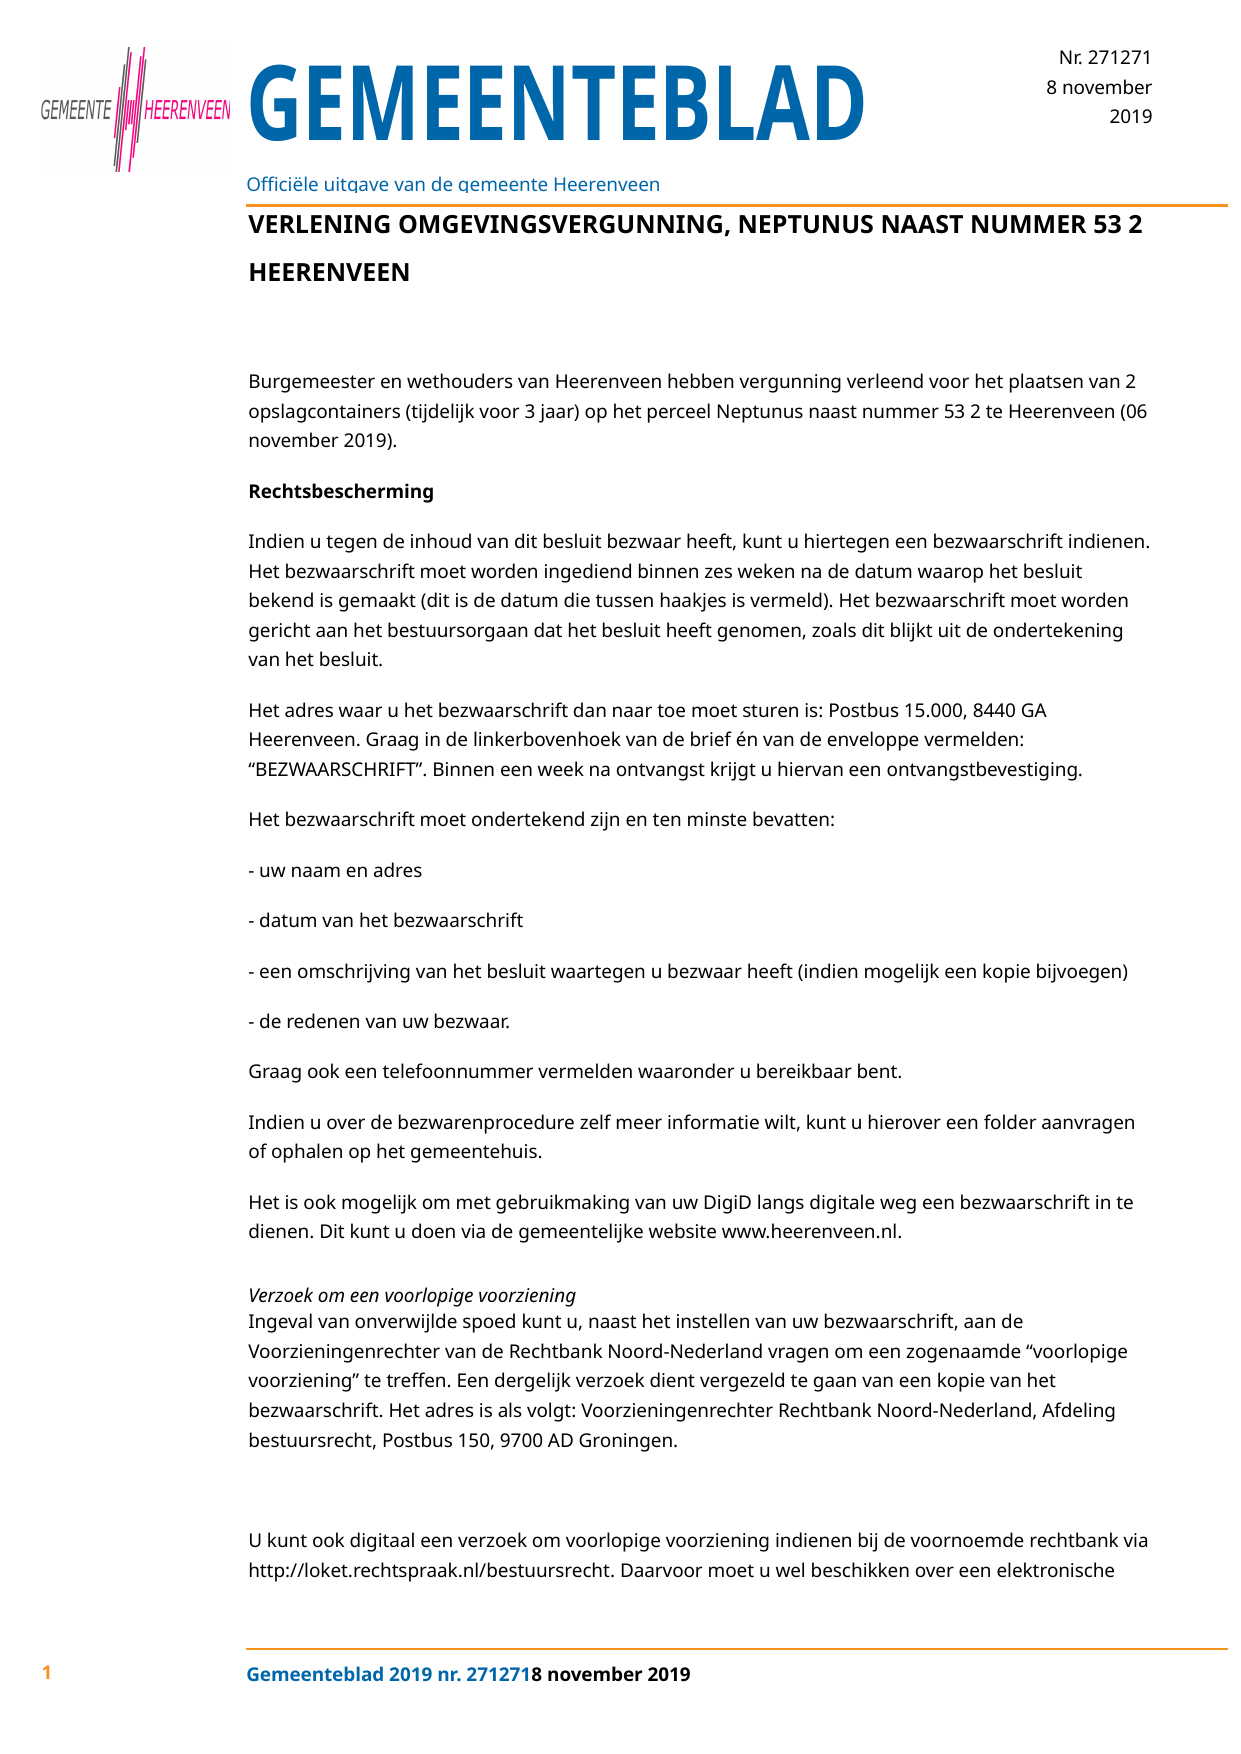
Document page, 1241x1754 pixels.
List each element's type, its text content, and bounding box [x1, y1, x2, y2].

text Burgemeester en wethouders van Heerenveen hebben vergunning verleend voor het plaatsen van 2 opslagcontainers (tijdelijk voor 3 jaar) op het perceel Neptunus naast nummer 53 2 te Heerenveen (06 november 2019). [248, 368, 1152, 453]
text Indien u over de bezwarenprocedure zelf meer informatie wilt, kunt u hierover een folder aanvragen of ophalen op het gemeentehuis. [248, 1109, 1152, 1164]
text - de redenen van uw bezwaar. [248, 1008, 1152, 1034]
text Het bezwaarschrift moet ondertekend zijn en ten minste bevatten: [248, 807, 1152, 832]
text - uw naam en adres [248, 857, 1152, 883]
text Het is ook mogelijk om met gebruikmaking van uw DigiD langs digitale weg een bezwaarschrift in te dienen. Dit kunt u doen via de gemeentelijke website www.heerenveen.nl. [248, 1189, 1152, 1244]
picture [41, 47, 231, 172]
text - een omschrijving van het besluit waartegen u bezwaar heeft (indien mogelijk een kopie bijvoegen) [248, 958, 1152, 984]
text Indien u tegen de inhoud van dit besluit bezwaar heeft, kunt u hiertegen een bezwaarschrift indienen. Het bezwaarschrift moet worden ingediend binnen zes weken na de datum waarop het besluit bekend is gemaakt (dit is de datum die tussen haakjes is vermeld). Het bezwaarschrift moet worden gericht aan het bestuursorgaan dat het besluit heeft genomen, zoals dit blijkt uit de ondertekening van het besluit. [248, 528, 1152, 672]
text Rechtsbescherming [248, 478, 1152, 504]
text U kunt ook digitaal een verzoek om voorlopige voorziening indienen bij de voornoemde rechtbank via http://loket.rechtspraak.nl/bestuursrecht. Daarvoor moet u wel beschikken over een elektronische [248, 1528, 1152, 1583]
text Graag ook een telefoonnummer vermelden waaronder u bereikbaar bent. [248, 1059, 1152, 1084]
text VERLENING OMGEVINGSVERGUNNING, NEPTUNUS NAAST NUMMER 53 2 HEERENVEEN [248, 207, 1152, 288]
text Verzoek om een voorlopige voorziening [248, 1283, 1152, 1308]
text Het adres waar u het bezwaarschrift dan naar toe moet sturen is: Postbus 15.000, 8440 GA Heerenveen. Graag in de linkerbovenhoek van de brief én van de enveloppe vermelden: “BEZWAARSCHRIFT”. Binnen een week na ontvangst krijgt u hiervan een ontvangstbevestiging. [248, 697, 1152, 782]
text Ingeval van onverwijlde spoed kunt u, naast het instellen van uw bezwaarschrift, aan de Voorzieningenrechter van de Rechtbank Noord-Nederland vragen om een zogenaamde “voorlopige voorziening” te treffen. Een dergelijk verzoek dient vergezeld te gaan van een kopie van het bezwaarschrift. Het adres is als volgt: Voorzieningenrechter Rechtbank Noord-Nederland, Afdeling bestuursrecht, Postbus 150, 9700 AD Groningen. [248, 1308, 1152, 1452]
text - datum van het bezwaarschrift [248, 907, 1152, 933]
